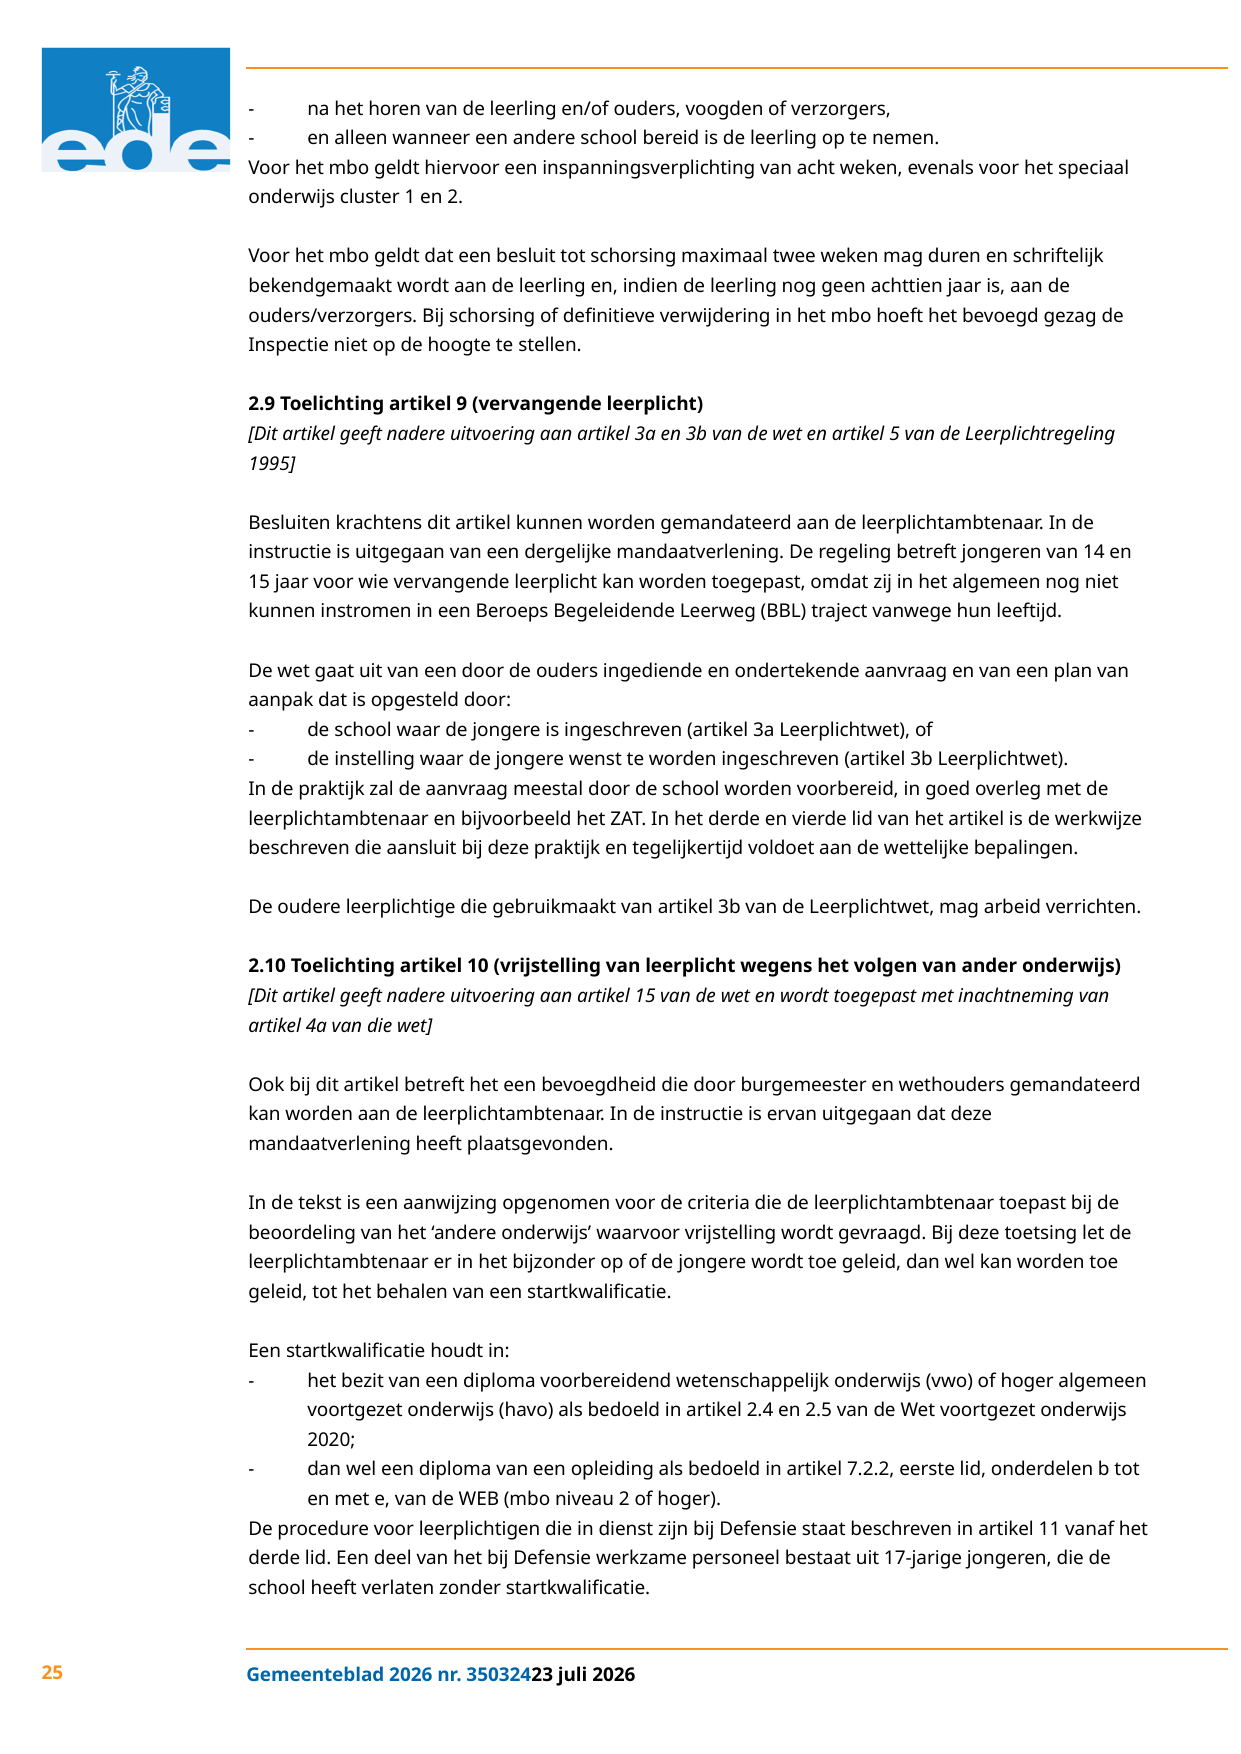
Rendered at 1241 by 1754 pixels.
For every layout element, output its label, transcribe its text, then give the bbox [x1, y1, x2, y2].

text In de praktijk zal de aanvraag meestal door de school worden voorbereid, in goed overleg met de leerplichtambtenaar en bijvoorbeeld het ZAT. In het derde en vierde lid van het artikel is de werkwijze beschreven die aansluit bij deze praktijk en tegelijkertijd voldoet aan de wettelijke bepalingen. [248, 775, 1152, 860]
text 2.9 Toelichting artikel 9 (vervangende leerplicht) [248, 391, 1152, 416]
text De oudere leerplichtige die gebruikmaakt van artikel 3b van de Leerplichtwet, mag arbeid verrichten. [248, 893, 1152, 919]
text Ook bij dit artikel betreft het een bevoegdheid die door burgemeester en wethouders gemandateerd kan worden aan de leerplichtambtenaar. In de instructie is ervan uitgegaan dat deze mandaatverlening heeft plaatsgevonden. [248, 1071, 1152, 1156]
list het bezit van een diploma voorbereidend wetenschappelijk onderwijs (vwo) of hoger algemeen voortgezet onderwijs (havo) als bedoeld in artikel 2.4 en 2.5 van de Wet voortgezet onderwijs 2020; [248, 1367, 1152, 1452]
text [Dit artikel geeft nadere uitvoering aan artikel 3a en 3b van de wet en artikel 5 van de Leerplichtregeling 1995] [248, 420, 1152, 476]
text In de tekst is een aanwijzing opgenomen voor de criteria die de leerplichtambtenaar toepast bij de beoordeling van het ‘andere onderwijs’ waarvoor vrijstelling wordt gevraagd. Bij deze toetsing let de leerplichtambtenaar er in het bijzonder op of de jongere wordt toe geleid, dan wel kan worden toe geleid, tot het behalen van een startkwalificatie. [248, 1189, 1152, 1304]
list de instelling waar de jongere wenst te worden ingeschreven (artikel 3b Leerplichtwet). [248, 746, 1152, 771]
text De procedure voor leerplichtigen die in dienst zijn bij Defensie staat beschreven in artikel 11 vanaf het derde lid. Een deel van het bij Defensie werkzame personeel bestaat uit 17-jarige jongeren, die de school heeft verlaten zonder startkwalificatie. [248, 1515, 1152, 1600]
text De wet gaat uit van een door de ouders ingediende en ondertekende aanvraag en van een plan van aanpak dat is opgesteld door: [248, 657, 1152, 712]
text [Dit artikel geeft nadere uitvoering aan artikel 15 van de wet en wordt toegepast met inachtneming van artikel 4a van die wet] [248, 982, 1152, 1038]
list de school waar de jongere is ingeschreven (artikel 3a Leerplichtwet), of [248, 716, 1152, 742]
text Voor het mbo geldt hiervoor een inspanningsverplichting van acht weken, evenals voor het speciaal onderwijs cluster 1 en 2. [248, 154, 1152, 209]
text 2.10 Toelichting artikel 10 (vrijstelling van leerplicht wegens het volgen van ander onderwijs) [248, 953, 1152, 978]
text Besluiten krachtens dit artikel kunnen worden gemandateerd aan de leerplichtambtenaar. In de instructie is uitgegaan van een dergelijke mandaatverlening. De regeling betreft jongeren van 14 en 15 jaar voor wie vervangende leerplicht kan worden toegepast, omdat zij in het algemeen nog niet kunnen instromen in een Beroeps Begeleidende Leerweg (BBL) traject vanwege hun leeftijd. [248, 509, 1152, 623]
list dan wel een diploma van een opleiding als bedoeld in artikel 7.2.2, eerste lid, onderdelen b tot en met e, van de WEB (mbo niveau 2 of hoger). [248, 1456, 1152, 1511]
list en alleen wanneer een andere school bereid is de leerling op te nemen. [248, 124, 1152, 150]
text Voor het mbo geldt dat een besluit tot schorsing maximaal twee weken mag duren en schriftelijk bekendgemaakt wordt aan de leerling en, indien de leerling nog geen achttien jaar is, aan de ouders/verzorgers. Bij schorsing of definitieve verwijdering in het mbo hoeft het bevoegd gezag de Inspectie niet op de hoogte te stellen. [248, 243, 1152, 357]
picture [41, 47, 231, 172]
text Een startkwalificatie houdt in: [248, 1337, 1152, 1363]
list na het horen van de leerling en/of ouders, voogden of verzorgers, [248, 95, 1152, 121]
